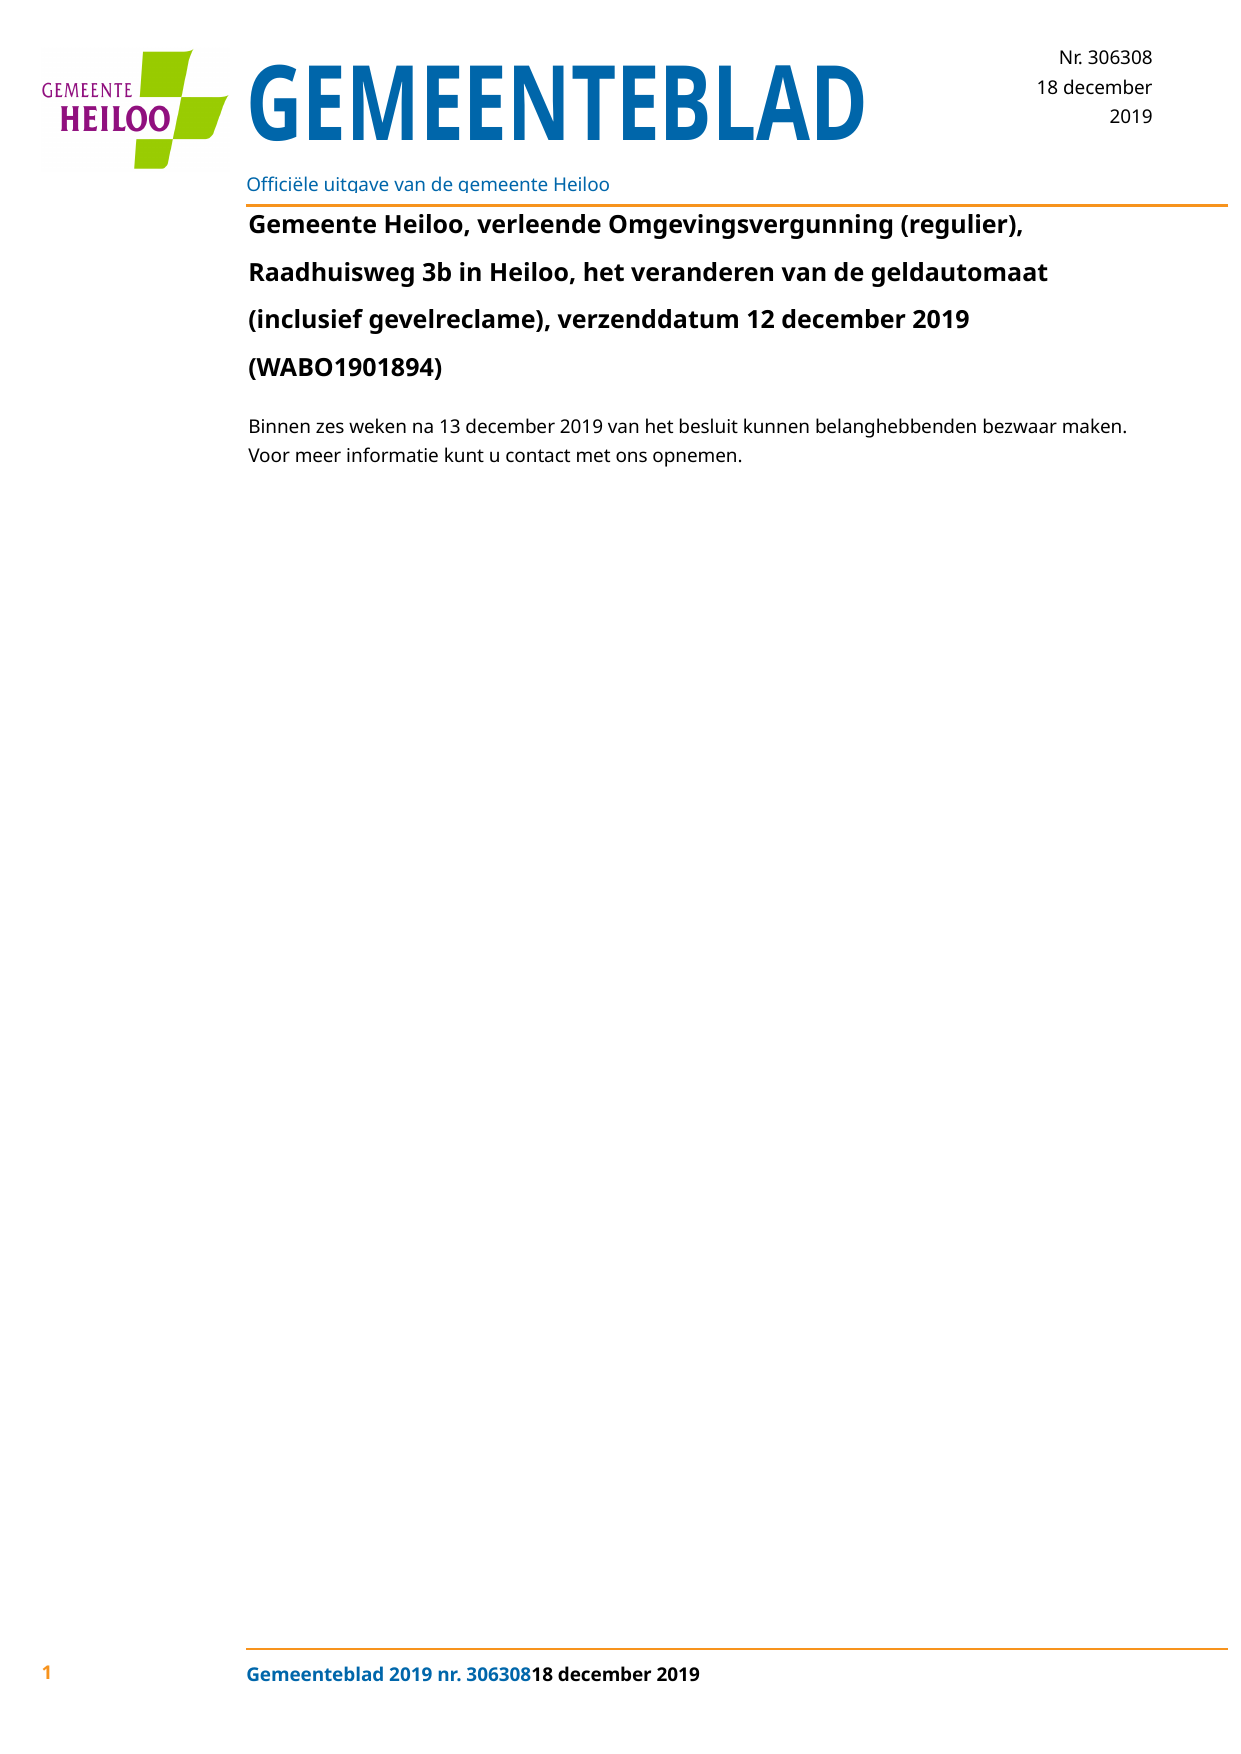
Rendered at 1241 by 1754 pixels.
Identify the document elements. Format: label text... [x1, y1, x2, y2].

picture [41, 47, 231, 172]
text Gemeente Heiloo, verleende Omgevingsvergunning (regulier), Raadhuisweg 3b in Heiloo, het veranderen van de geldautomaat (inclusief gevelreclame), verzenddatum 12 december 2019 (WABO1901894) [248, 207, 1152, 384]
text Binnen zes weken na 13 december 2019 van het besluit kunnen belanghebbenden bezwaar maken. Voor meer informatie kunt u contact met ons opnemen. [248, 413, 1152, 468]
